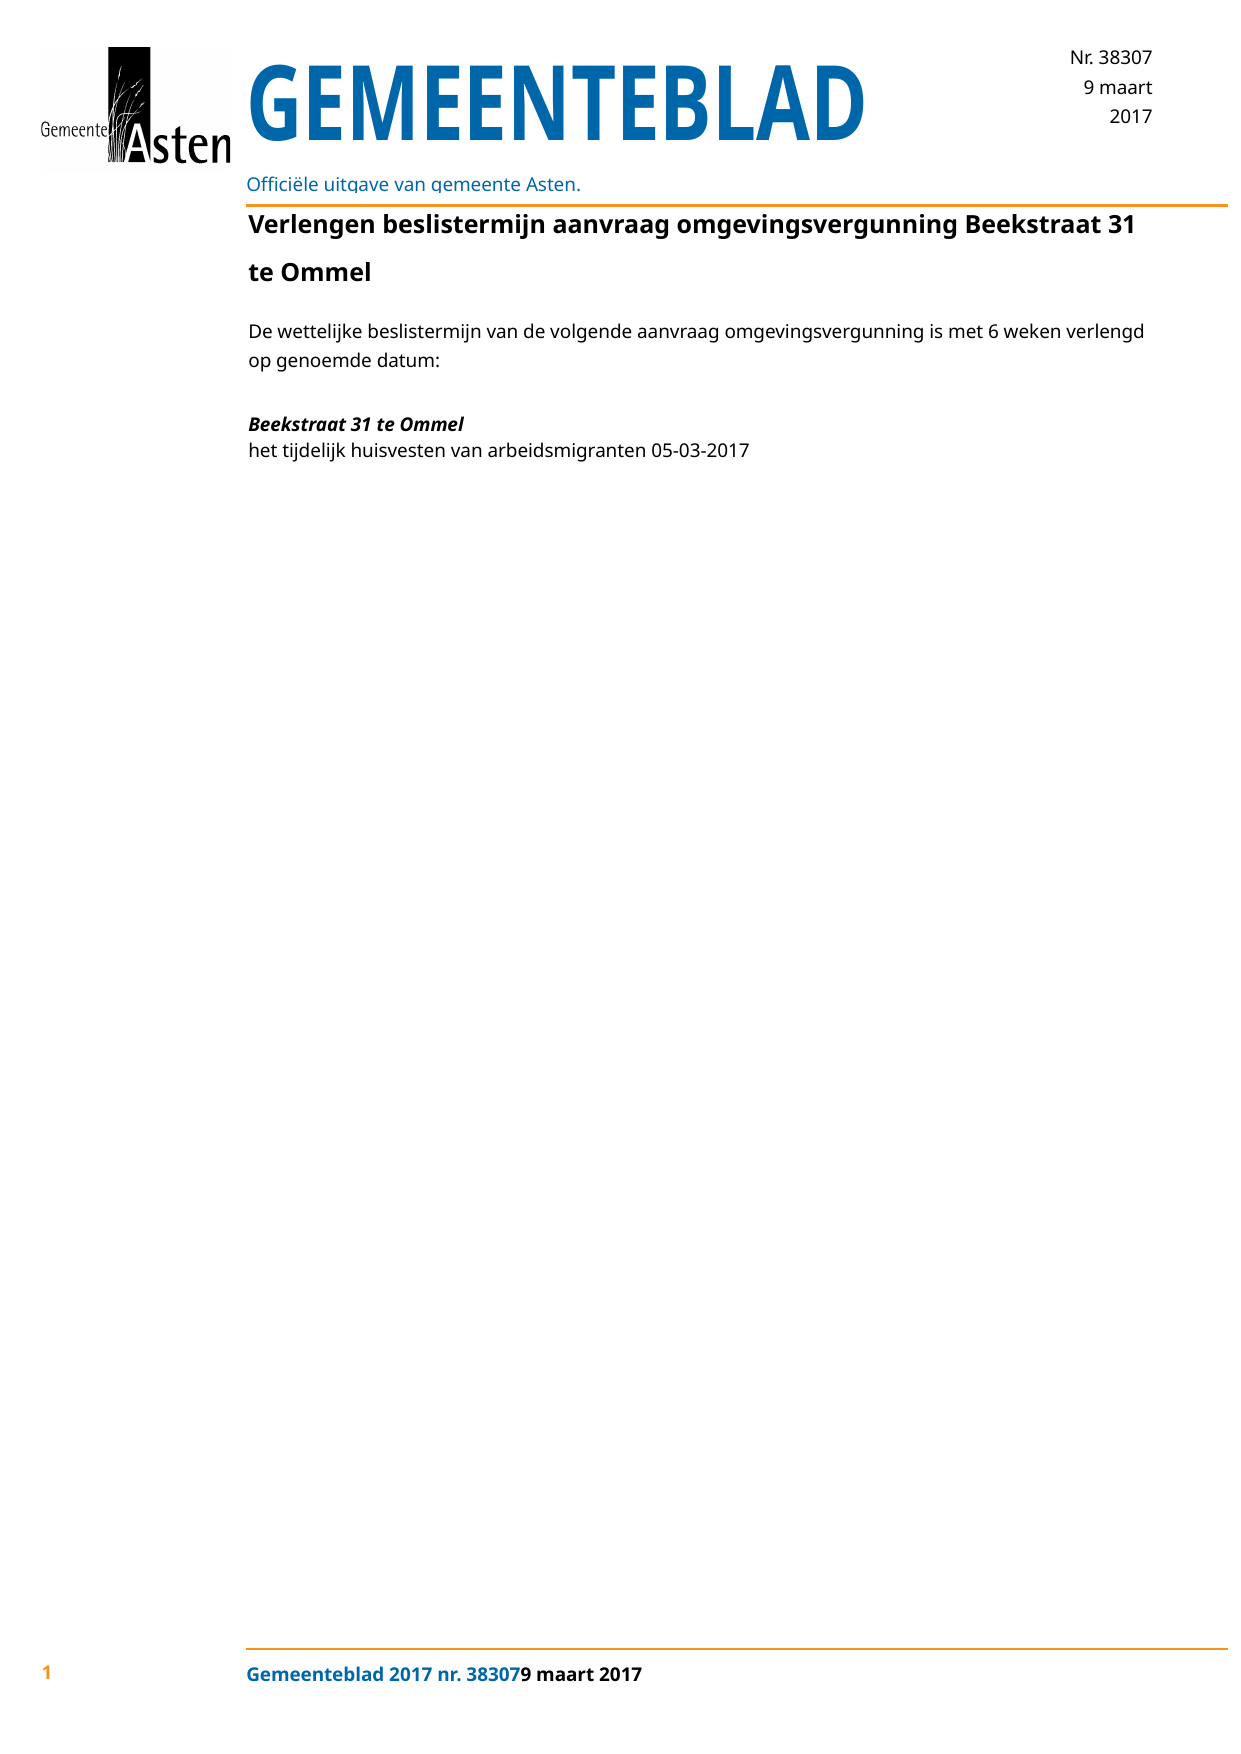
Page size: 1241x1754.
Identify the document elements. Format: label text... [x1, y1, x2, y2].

text Verlengen beslistermijn aanvraag omgevingsvergunning Beekstraat 31 te Ommel [248, 207, 1152, 288]
text Beekstraat 31 te Ommel [248, 411, 1152, 437]
text het tijdelijk huisvesten van arbeidsmigranten 05-03-2017 [248, 437, 1152, 463]
text De wettelijke beslistermijn van de volgende aanvraag omgevingsvergunning is met 6 weken verlengd op genoemde datum: [248, 318, 1152, 373]
picture [41, 47, 231, 172]
